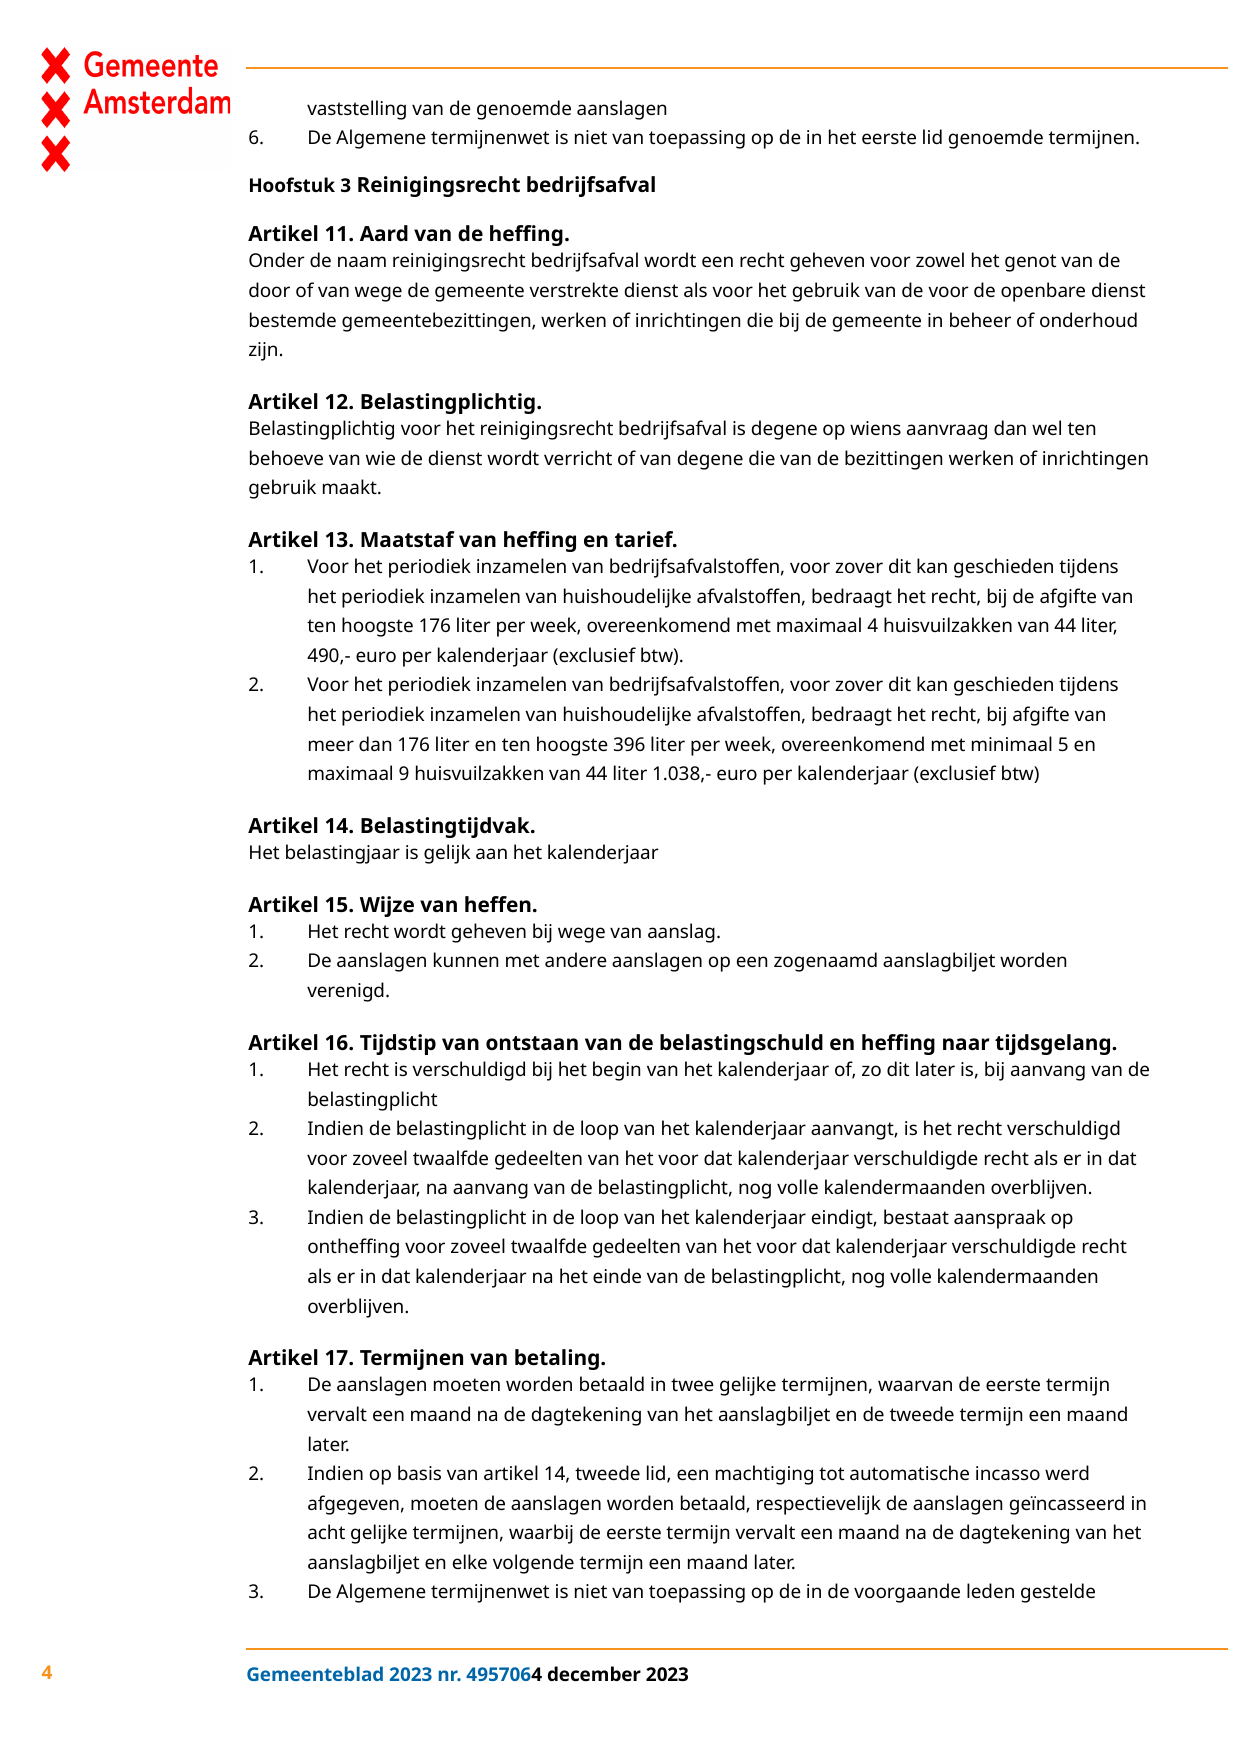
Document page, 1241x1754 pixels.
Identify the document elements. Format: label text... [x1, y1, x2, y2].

list vaststelling van de genoemde aanslagen [248, 95, 1152, 121]
text Artikel 14. Belastingtijdvak. [248, 811, 1152, 839]
list De Algemene termijnenwet is niet van toepassing op de in de voorgaande leden gestelde [248, 1579, 1152, 1604]
text Belastingplichtig voor het reinigingsrecht bedrijfsafval is degene op wiens aanvraag dan wel ten behoeve van wie de dienst wordt verricht of van degene die van de bezittingen werken of inrichtingen gebruik maakt. [248, 415, 1152, 500]
text Onder de naam reinigingsrecht bedrijfsafval wordt een recht geheven voor zowel het genot van de door of van wege de gemeente verstrekte dienst als voor het gebruik van de voor de openbare dienst bestemde gemeentebezittingen, werken of inrichtingen die bij de gemeente in beheer of onderhoud zijn. [248, 248, 1152, 362]
list De aanslagen kunnen met andere aanslagen op een zogenaamd aanslagbiljet worden verenigd. [248, 948, 1152, 1003]
list Voor het periodiek inzamelen van bedrijfsafvalstoffen, voor zover dit kan geschieden tijdens het periodiek inzamelen van huishoudelijke afvalstoffen, bedraagt het recht, bij afgifte van meer dan 176 liter en ten hoogste 396 liter per week, overeenkomend met minimaal 5 en maximaal 9 huisvuilzakken van 44 liter 1.038,- euro per kalenderjaar (exclusief btw) [248, 672, 1152, 786]
text Artikel 11. Aard van de heffing. [248, 219, 1152, 248]
picture [41, 47, 231, 172]
list Het recht wordt geheven bij wege van aanslag. [248, 918, 1152, 944]
list Het recht is verschuldigd bij het begin van het kalenderjaar of, zo dit later is, bij aanvang van de belastingplicht [248, 1056, 1152, 1111]
text Artikel 16. Tijdstip van ontstaan van de belastingschuld en heffing naar tijdsgelang. [248, 1028, 1152, 1056]
list Indien op basis van artikel 14, tweede lid, een machtiging tot automatische incasso werd afgegeven, moeten de aanslagen worden betaald, respectievelijk de aanslagen geïncasseerd in acht gelijke termijnen, waarbij de eerste termijn vervalt een maand na de dagtekening van het aanslagbiljet en elke volgende termijn een maand later. [248, 1460, 1152, 1575]
list Indien de belastingplicht in de loop van het kalenderjaar eindigt, bestaat aanspraak op ontheffing voor zoveel twaalfde gedeelten van het voor dat kalenderjaar verschuldigde recht als er in dat kalenderjaar na het einde van de belastingplicht, nog volle kalendermaanden overblijven. [248, 1204, 1152, 1318]
text Artikel 13. Maatstaf van heffing en tarief. [248, 525, 1152, 553]
text Hoofstuk 3 Reinigingsrecht bedrijfsafval [248, 170, 1152, 198]
list Indien de belastingplicht in de loop van het kalenderjaar aanvangt, is het recht verschuldigd voor zoveel twaalfde gedeelten van het voor dat kalenderjaar verschuldigde recht als er in dat kalenderjaar, na aanvang van de belastingplicht, nog volle kalendermaanden overblijven. [248, 1115, 1152, 1200]
list Voor het periodiek inzamelen van bedrijfsafvalstoffen, voor zover dit kan geschieden tijdens het periodiek inzamelen van huishoudelijke afvalstoffen, bedraagt het recht, bij de afgifte van ten hoogste 176 liter per week, overeenkomend met maximaal 4 huisvuilzakken van 44 liter, 490,- euro per kalenderjaar (exclusief btw). [248, 553, 1152, 668]
list De Algemene termijnenwet is niet van toepassing op de in het eerste lid genoemde termijnen. [248, 124, 1152, 150]
text Artikel 17. Termijnen van betaling. [248, 1343, 1152, 1372]
text Het belastingjaar is gelijk aan het kalenderjaar [248, 839, 1152, 865]
text Artikel 15. Wijze van heffen. [248, 890, 1152, 918]
list De aanslagen moeten worden betaald in twee gelijke termijnen, waarvan de eerste termijn vervalt een maand na de dagtekening van het aanslagbiljet en de tweede termijn een maand later. [248, 1372, 1152, 1457]
text Artikel 12. Belastingplichtig. [248, 387, 1152, 415]
